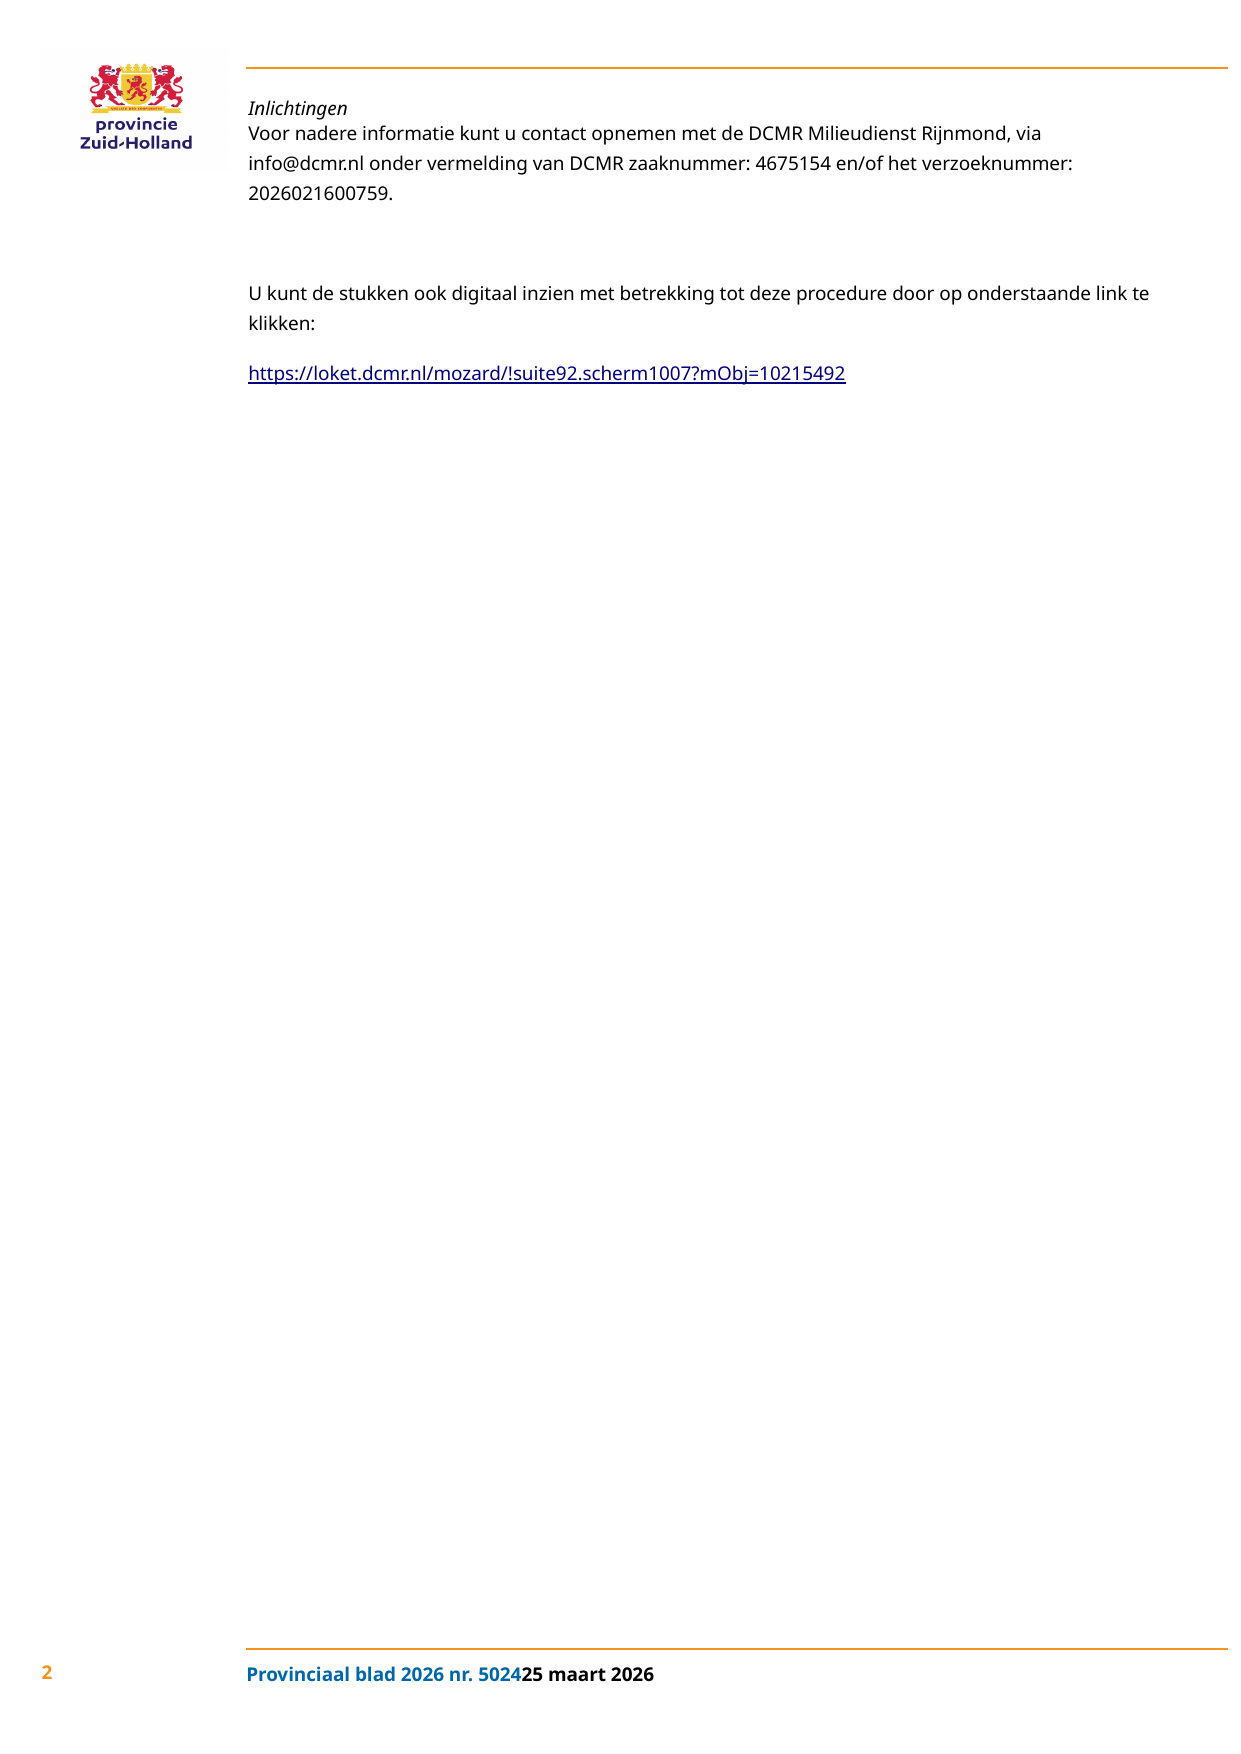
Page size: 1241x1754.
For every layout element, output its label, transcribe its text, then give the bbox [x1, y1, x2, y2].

text https://loket.dcmr.nl/mozard/!suite92.scherm1007?mObj=10215492 [248, 361, 1152, 386]
picture [41, 47, 231, 172]
text Inlichtingen [248, 95, 1152, 121]
text U kunt de stukken ook digitaal inzien met betrekking tot deze procedure door op onderstaande link te klikken: [248, 281, 1152, 336]
text Voor nadere informatie kunt u contact opnemen met de DCMR Milieudienst Rijnmond, via info@dcmr.nl onder vermelding van DCMR zaaknummer: 4675154 en/of het verzoeknummer: 2026021600759. [248, 121, 1152, 205]
